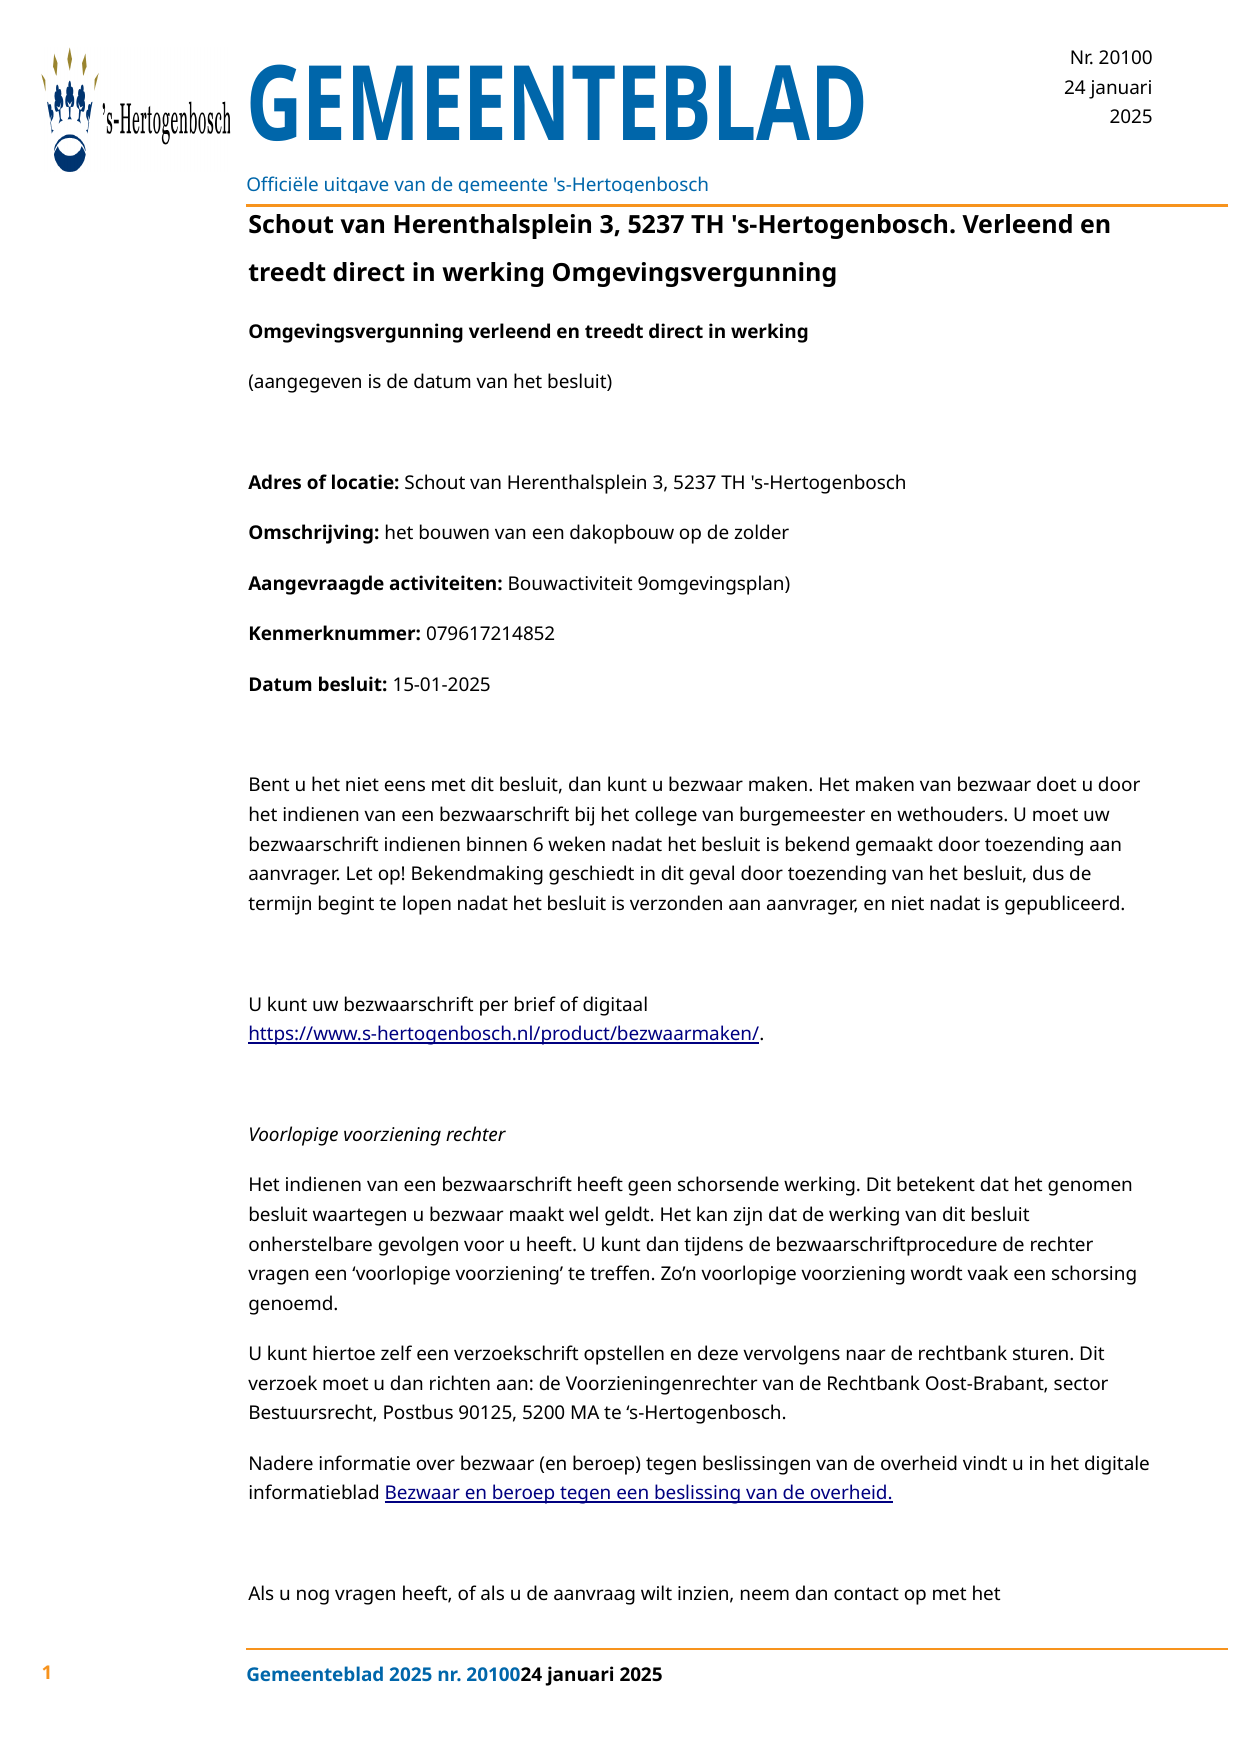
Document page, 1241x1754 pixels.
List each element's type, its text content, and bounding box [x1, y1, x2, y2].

text (aangegeven is de datum van het besluit) [248, 368, 1152, 394]
text U kunt uw bezwaarschrift per brief of digitaal https://www.s-hertogenbosch.nl/product/bezwaarmaken/. [248, 991, 1152, 1046]
text Datum besluit: 15-01-2025 [248, 671, 1152, 697]
text Bent u het niet eens met dit besluit, dan kunt u bezwaar maken. Het maken van bezwaar doet u door het indienen van een bezwaarschrift bij het college van burgemeester en wethouders. U moet uw bezwaarschrift indienen binnen 6 weken nadat het besluit is bekend gemaakt door toezending aan aanvrager. Let op! Bekendmaking geschiedt in dit geval door toezending van het besluit, dus de termijn begint te lopen nadat het besluit is verzonden aan aanvrager, en niet nadat is gepubliceerd. [248, 772, 1152, 916]
text Voorlopige voorziening rechter [248, 1121, 1152, 1147]
text Nadere informatie over bezwaar (en beroep) tegen beslissingen van de overheid vindt u in het digitale informatieblad Bezwaar en beroep tegen een beslissing van de overheid. [248, 1450, 1152, 1505]
text Als u nog vragen heeft, of als u de aanvraag wilt inzien, neem dan contact op met het [248, 1580, 1152, 1606]
text Adres of locatie: Schout van Herenthalsplein 3, 5237 TH 's-Hertogenbosch [248, 469, 1152, 495]
text Kenmerknummer: 079617214852 [248, 620, 1152, 646]
text Schout van Herenthalsplein 3, 5237 TH 's-Hertogenbosch. Verleend en treedt direct in werking Omgevingsvergunning [248, 207, 1152, 288]
text Aangevraagde activiteiten: Bouwactiviteit 9omgevingsplan) [248, 570, 1152, 596]
text U kunt hiertoe zelf een verzoekschrift opstellen en deze vervolgens naar de rechtbank sturen. Dit verzoek moet u dan richten aan: de Voorzieningenrechter van de Rechtbank Oost-Brabant, sector Bestuursrecht, Postbus 90125, 5200 MA te ‘s-Hertogenbosch. [248, 1340, 1152, 1425]
text Omgevingsvergunning verleend en treedt direct in werking [248, 318, 1152, 344]
text Het indienen van een bezwaarschrift heeft geen schorsende werking. Dit betekent dat het genomen besluit waartegen u bezwaar maakt wel geldt. Het kan zijn dat de werking van dit besluit onherstelbare gevolgen voor u heeft. U kunt dan tijdens de bezwaarschriftprocedure de rechter vragen een ‘voorlopige voorziening’ te treffen. Zo’n voorlopige voorziening wordt vaak een schorsing genoemd. [248, 1172, 1152, 1316]
picture [41, 47, 231, 172]
text Omschrijving: het bouwen van een dakopbouw op de zolder [248, 519, 1152, 545]
